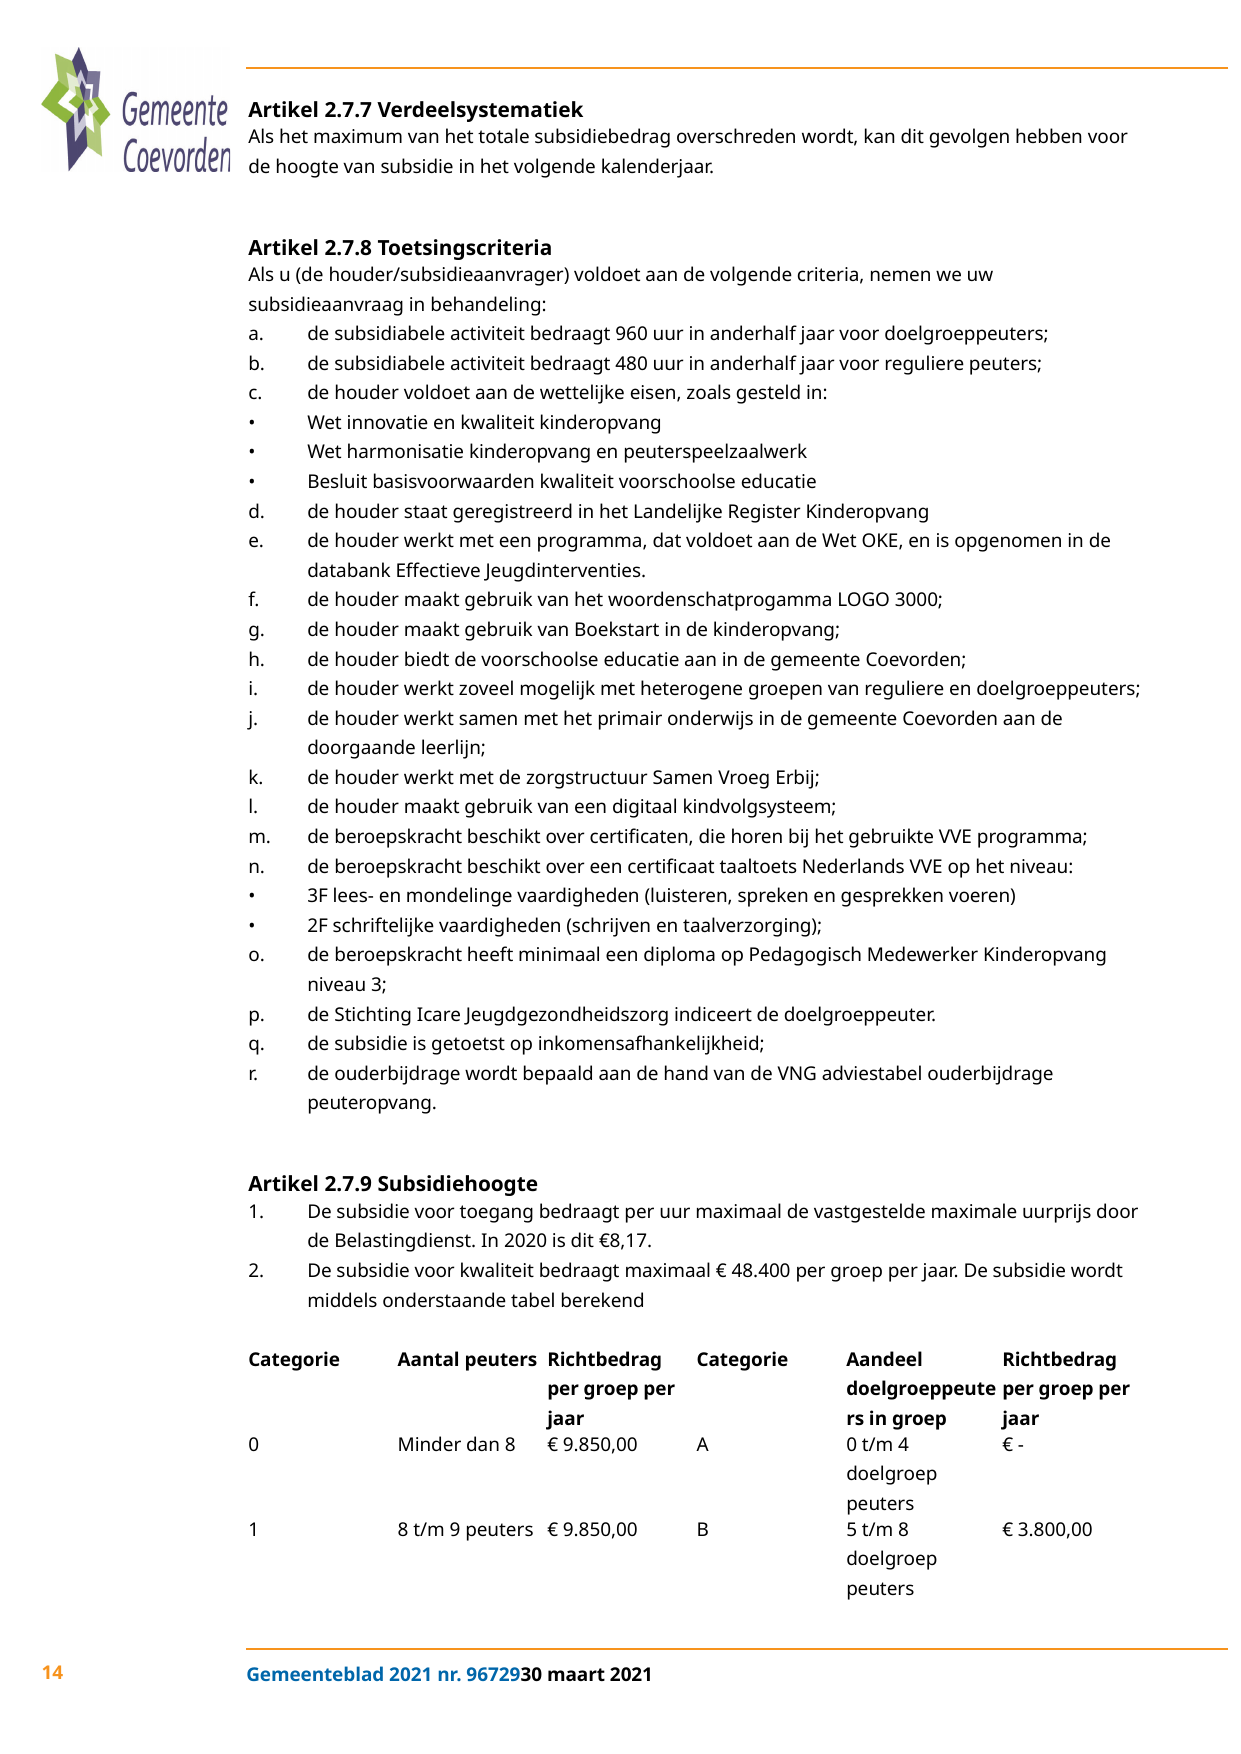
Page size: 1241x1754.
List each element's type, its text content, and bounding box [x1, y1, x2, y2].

table_cell 5 t/m 8 doelgroep peuters [846, 1516, 1002, 1601]
table_cell € 3.800,00 [1002, 1516, 1152, 1601]
table_cell 8 t/m 9 peuters [398, 1516, 547, 1601]
table_header Richtbedrag per groep per jaar [547, 1346, 696, 1431]
list de subsidiabele activiteit bedraagt 480 uur in anderhalf jaar voor reguliere peuters; [248, 350, 1152, 376]
list de subsidie is getoetst op inkomensafhankelijkheid; [248, 1030, 1152, 1056]
table_cell 1 [248, 1516, 397, 1601]
table_cell B [696, 1516, 846, 1601]
list 2F schriftelijke vaardigheden (schrijven en taalverzorging); [248, 912, 1152, 938]
list de houder voldoet aan de wettelijke eisen, zoals gesteld in: [248, 379, 1152, 405]
text Als het maximum van het totale subsidiebedrag overschreden wordt, kan dit gevolgen hebben voor de hoogte van subsidie in het volgende kalenderjaar. [248, 123, 1152, 178]
table_cell € - [1002, 1431, 1152, 1516]
text Als u (de houder/subsidieaanvrager) voldoet aan de volgende criteria, nemen we uw subsidieaanvraag in behandeling: [248, 261, 1152, 317]
list de houder maakt gebruik van het woordenschatprogamma LOGO 3000; [248, 587, 1152, 612]
list de beroepskracht heeft minimaal een diploma op Pedagogisch Medewerker Kinderopvang niveau 3; [248, 942, 1152, 997]
list de subsidiabele activiteit bedraagt 960 uur in anderhalf jaar voor doelgroeppeuters; [248, 320, 1152, 346]
text Artikel 2.7.9 Subsidiehoogte [248, 1169, 1152, 1198]
table_cell € 9.850,00 [547, 1431, 696, 1516]
list 3F lees- en mondelinge vaardigheden (luisteren, spreken en gesprekken voeren) [248, 882, 1152, 908]
list de houder staat geregistreerd in het Landelijke Register Kinderopvang [248, 498, 1152, 524]
table_header Categorie [248, 1346, 397, 1431]
list de houder biedt de voorschoolse educatie aan in de gemeente Coevorden; [248, 646, 1152, 672]
list Wet harmonisatie kinderopvang en peuterspeelzaalwerk [248, 439, 1152, 464]
table_cell Minder dan 8 [398, 1431, 547, 1516]
text Artikel 2.7.7 Verdeelsystematiek [248, 95, 1152, 123]
table_cell 0 t/m 4 doelgroep peuters [846, 1431, 1002, 1516]
list de houder werkt met de zorgstructuur Samen Vroeg Erbij; [248, 764, 1152, 790]
list de houder maakt gebruik van Boekstart in de kinderopvang; [248, 616, 1152, 642]
list Wet innovatie en kwaliteit kinderopvang [248, 409, 1152, 435]
table_header Richtbedrag per groep per jaar [1002, 1346, 1152, 1431]
table_header Aandeel doelgroeppeuters in groep [846, 1346, 1002, 1431]
list Besluit basisvoorwaarden kwaliteit voorschoolse educatie [248, 468, 1152, 494]
list de ouderbijdrage wordt bepaald aan de hand van de VNG adviestabel ouderbijdrage peuteropvang. [248, 1060, 1152, 1115]
table_cell A [696, 1431, 846, 1516]
list de beroepskracht beschikt over een certificaat taaltoets Nederlands VVE op het niveau: [248, 853, 1152, 879]
table_header Categorie [696, 1346, 846, 1431]
list de houder maakt gebruik van een digitaal kindvolgsysteem; [248, 794, 1152, 819]
list de Stichting Icare Jeugdgezondheidszorg indiceert de doelgroeppeuter. [248, 1001, 1152, 1027]
table_cell € 9.850,00 [547, 1516, 696, 1601]
picture [41, 47, 231, 172]
list de houder werkt zoveel mogelijk met heterogene groepen van reguliere en doelgroeppeuters; [248, 675, 1152, 701]
list De subsidie voor toegang bedraagt per uur maximaal de vastgestelde maximale uurprijs door de Belastingdienst. In 2020 is dit €8,17. [248, 1198, 1152, 1253]
list de beroepskracht beschikt over certificaten, die horen bij het gebruikte VVE programma; [248, 823, 1152, 849]
table_header Aantal peuters [398, 1346, 547, 1431]
table_cell 0 [248, 1431, 397, 1516]
list de houder werkt met een programma, dat voldoet aan de Wet OKE, en is opgenomen in de databank Effectieve Jeugdinterventies. [248, 527, 1152, 583]
list de houder werkt samen met het primair onderwijs in de gemeente Coevorden aan de doorgaande leerlijn; [248, 705, 1152, 760]
text Artikel 2.7.8 Toetsingscriteria [248, 233, 1152, 261]
list De subsidie voor kwaliteit bedraagt maximaal € 48.400 per groep per jaar. De subsidie wordt middels onderstaande tabel berekend [248, 1257, 1152, 1312]
